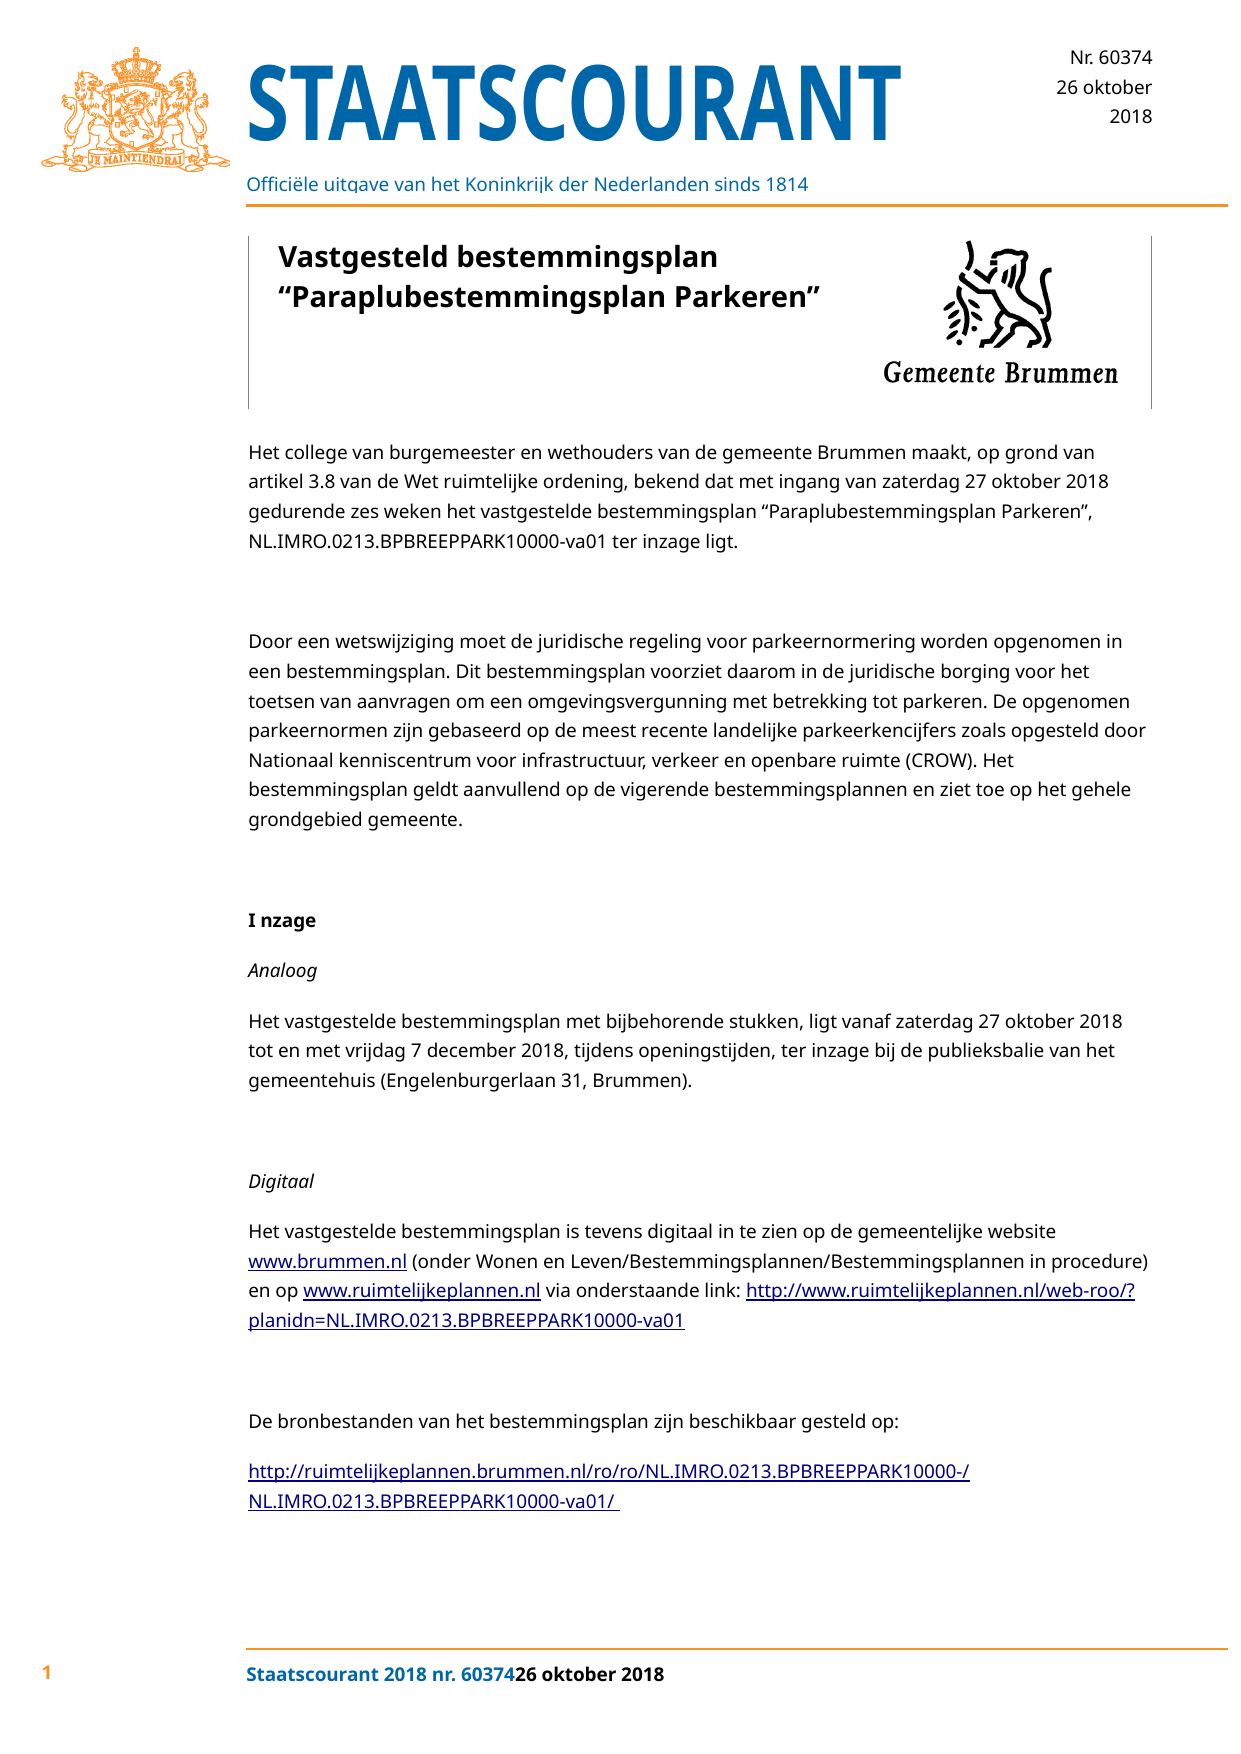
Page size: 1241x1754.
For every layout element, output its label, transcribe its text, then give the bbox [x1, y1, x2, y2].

text Het vastgestelde bestemmingsplan met bijbehorende stukken, ligt vanaf zaterdag 27 oktober 2018 tot en met vrijdag 7 december 2018, tijdens openingstijden, ter inzage bij de publieksbalie van het gemeentehuis (Engelenburgerlaan 31, Brummen). [248, 1008, 1152, 1093]
text Analoog [248, 957, 1152, 983]
text http://ruimtelijkeplannen.brummen.nl/ro/ro/NL.IMRO.0213.BPBREEPPARK10000-/NL.IMRO.0213.BPBREEPPARK10000-va01/ [248, 1458, 1152, 1513]
text I nzage [248, 907, 1152, 933]
text Het vastgestelde bestemmingsplan is tevens digitaal in te zien op de gemeentelijke website www.brummen.nl (onder Wonen en Leven/Bestemmingsplannen/Bestemmingsplannen in procedure) en op www.ruimtelijkeplannen.nl via onderstaande link: http://www.ruimtelijkeplannen.nl/web-roo/?planidn=NL.IMRO.0213.BPBREEPPARK10000-va01 [248, 1218, 1152, 1333]
table_header Vastgesteld bestemmingsplan “Paraplubestemmingsplan Parkeren” [249, 236, 850, 409]
picture [41, 47, 231, 172]
table_header [850, 236, 1151, 409]
text Door een wetswijziging moet de juridische regeling voor parkeernormering worden opgenomen in een bestemmingsplan. Dit bestemmingsplan voorziet daarom in de juridische borging voor het toetsen van aanvragen om een omgevingsvergunning met betrekking tot parkeren. De opgenomen parkeernormen zijn gebaseerd op de meest recente landelijke parkeerkencijfers zoals opgesteld door Nationaal kenniscentrum voor infrastructuur, verkeer en openbare ruimte (CROW). Het bestemmingsplan geldt aanvullend op de vigerende bestemmingsplannen en ziet toe op het gehele grondgebied gemeente. [248, 629, 1152, 832]
text De bronbestanden van het bestemmingsplan zijn beschikbaar gesteld op: [248, 1408, 1152, 1433]
text Het college van burgemeester en wethouders van de gemeente Brummen maakt, op grond van artikel 3.8 van de Wet ruimtelijke ordening, bekend dat met ingang van zaterdag 27 oktober 2018 gedurende zes weken het vastgestelde bestemmingsplan “Paraplubestemmingsplan Parkeren”, NL.IMRO.0213.BPBREEPPARK10000-va01 ter inzage ligt. [248, 439, 1152, 553]
text Digitaal [248, 1168, 1152, 1193]
picture [882, 236, 1119, 384]
